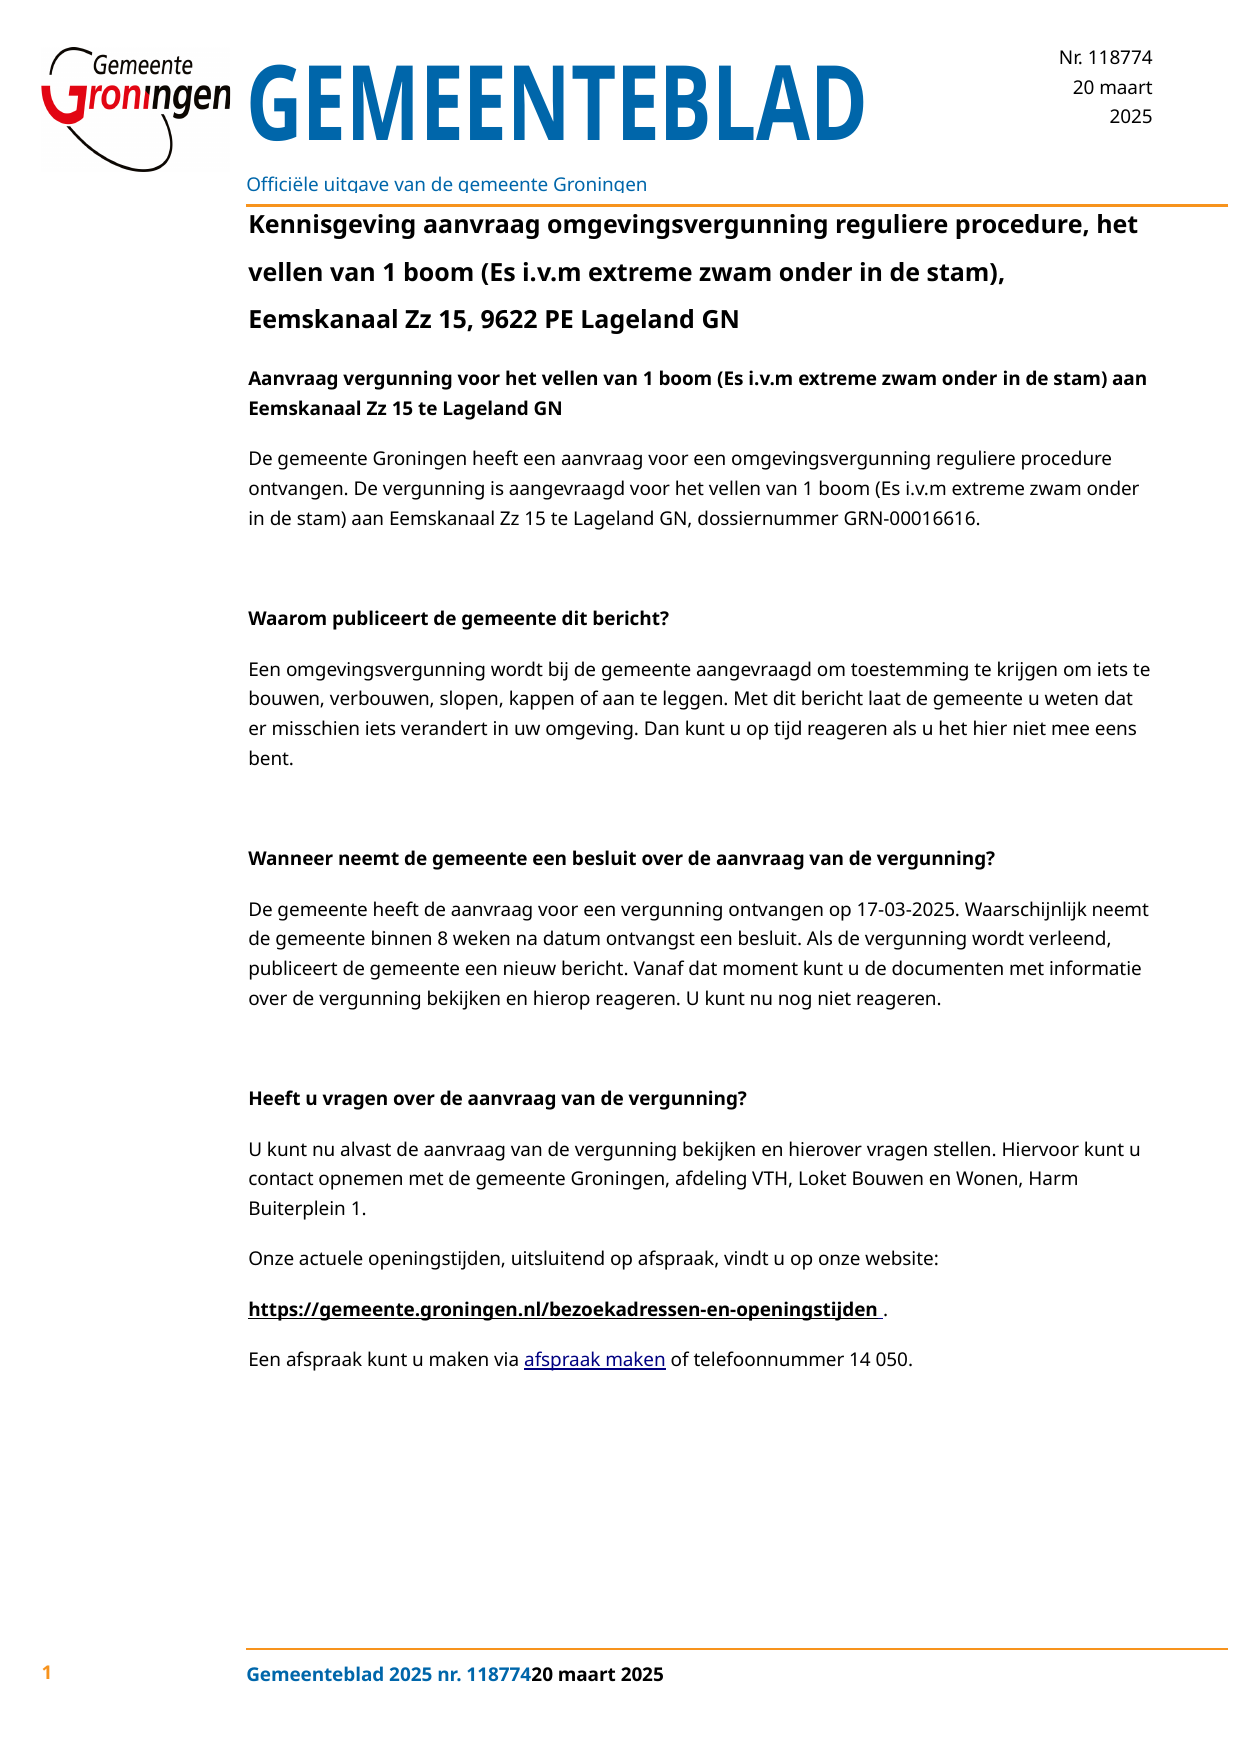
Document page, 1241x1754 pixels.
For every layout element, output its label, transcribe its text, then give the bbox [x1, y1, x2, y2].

text De gemeente heeft de aanvraag voor een vergunning ontvangen op 17-03-2025. Waarschijnlijk neemt de gemeente binnen 8 weken na datum ontvangst een besluit. Als de vergunning wordt verleend, publiceert de gemeente een nieuw bericht. Vanaf dat moment kunt u de documenten met informatie over de vergunning bekijken en hierop reageren. U kunt nu nog niet reageren. [248, 896, 1152, 1010]
text Wanneer neemt de gemeente een besluit over de aanvraag van de vergunning? [248, 846, 1152, 871]
picture [41, 47, 231, 172]
text Een afspraak kunt u maken via afspraak maken of telefoonnummer 14 050. [248, 1346, 1152, 1372]
text De gemeente Groningen heeft een aanvraag voor een omgevingsvergunning reguliere procedure ontvangen. De vergunning is aangevraagd voor het vellen van 1 boom (Es i.v.m extreme zwam onder in de stam) aan Eemskanaal Zz 15 te Lageland GN, dossiernummer GRN-00016616. [248, 446, 1152, 530]
text Waarom publiceert de gemeente dit bericht? [248, 606, 1152, 631]
text Onze actuele openingstijden, uitsluitend op afspraak, vindt u op onze website: [248, 1246, 1152, 1271]
text Aanvraag vergunning voor het vellen van 1 boom (Es i.v.m extreme zwam onder in de stam) aan Eemskanaal Zz 15 te Lageland GN [248, 366, 1152, 421]
text https://gemeente.groningen.nl/bezoekadressen-en-openingstijden . [248, 1296, 1152, 1322]
text Kennisgeving aanvraag omgevingsvergunning reguliere procedure, het vellen van 1 boom (Es i.v.m extreme zwam onder in de stam), Eemskanaal Zz 15, 9622 PE Lageland GN [248, 207, 1152, 336]
text Een omgevingsvergunning wordt bij de gemeente aangevraagd om toestemming te krijgen om iets te bouwen, verbouwen, slopen, kappen of aan te leggen. Met dit bericht laat de gemeente u weten dat er misschien iets verandert in uw omgeving. Dan kunt u op tijd reageren als u het hier niet mee eens bent. [248, 656, 1152, 770]
text U kunt nu alvast de aanvraag van de vergunning bekijken en hierover vragen stellen. Hiervoor kunt u contact opnemen met de gemeente Groningen, afdeling VTH, Loket Bouwen en Wonen, Harm Buiterplein 1. [248, 1136, 1152, 1221]
text Heeft u vragen over de aanvraag van de vergunning? [248, 1086, 1152, 1111]
